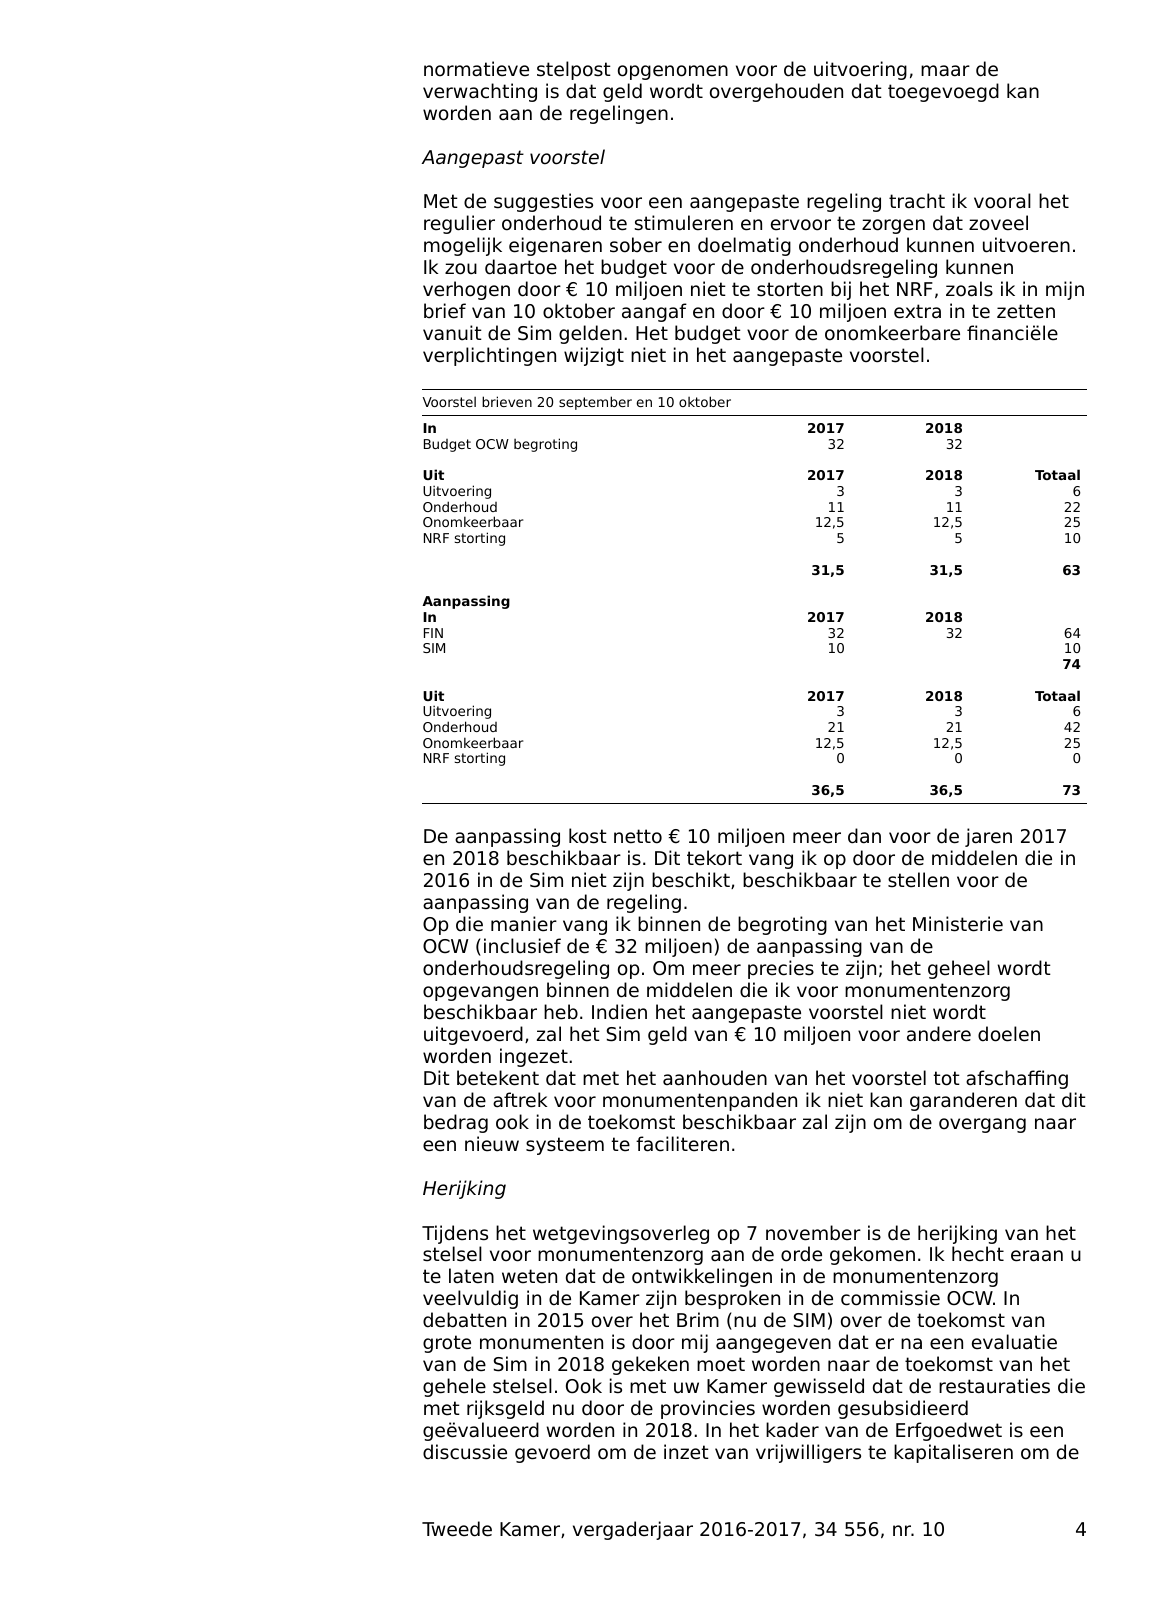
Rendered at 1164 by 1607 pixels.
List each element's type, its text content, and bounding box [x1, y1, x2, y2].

table_cell [850, 767, 968, 783]
table_cell 10 [732, 641, 850, 657]
table_cell 3 [732, 484, 850, 499]
table_header [969, 390, 1087, 415]
table_cell [732, 767, 850, 783]
table_cell 22 [969, 500, 1087, 515]
table_cell 21 [732, 720, 850, 736]
table_cell Aanpassing [422, 594, 732, 610]
table_header [850, 390, 968, 415]
table_cell 2018 [850, 610, 968, 625]
table_cell 2018 [850, 688, 968, 704]
table_cell Totaal [969, 688, 1087, 704]
table_cell NRF storting [422, 751, 732, 767]
table_cell Onomkeerbaar [422, 736, 732, 751]
table_cell NRF storting [422, 531, 732, 547]
table_header Voorstel brieven 20 september en 10 oktober [422, 390, 850, 415]
table_cell Budget OCW begroting [422, 437, 732, 452]
table_cell [422, 673, 732, 688]
table_cell In [422, 416, 732, 437]
table_cell 36,5 [850, 783, 968, 803]
table_cell Uit [422, 688, 732, 704]
table_cell 74 [969, 657, 1087, 673]
table_cell Uitvoering [422, 704, 732, 720]
table_cell 32 [732, 625, 850, 641]
table_cell 12,5 [850, 515, 968, 531]
table_cell FIN [422, 625, 732, 641]
table_cell [969, 610, 1087, 625]
table_cell 0 [850, 751, 968, 767]
table_cell [732, 547, 850, 562]
text Met de suggesties voor een aangepaste regeling tracht ik vooral het regulier onderhoud te stimuleren en ervoor te zorgen dat zoveel mogelijk eigenaren sober en doelmatig onderhoud kunnen uitvoeren. Ik zou daartoe het budget voor de onderhoudsregeling kunnen verhogen door € 10 miljoen niet te storten bij het NRF, zoals ik in mijn brief van 10 oktober aangaf en door € 10 miljoen extra in te zetten vanuit de Sim gelden. Het budget voor de onomkeerbare financiële verplichtingen wijzigt niet in het aangepaste voorstel. [422, 191, 1087, 367]
table_cell SIM [422, 641, 732, 657]
table_cell [850, 657, 968, 673]
table_cell [850, 673, 968, 688]
table_cell 2017 [732, 610, 850, 625]
table_cell Uitvoering [422, 484, 732, 499]
table_cell [969, 673, 1087, 688]
table_cell 2018 [850, 468, 968, 484]
table_cell [422, 578, 732, 594]
table_cell [732, 578, 850, 594]
table_cell [969, 547, 1087, 562]
table_cell 32 [850, 437, 968, 452]
table_cell In [422, 610, 732, 625]
table_cell 11 [732, 500, 850, 515]
table_cell 63 [969, 563, 1087, 578]
table_cell 10 [969, 641, 1087, 657]
table_cell 12,5 [732, 736, 850, 751]
table_cell 6 [969, 704, 1087, 720]
table_cell [969, 578, 1087, 594]
table_cell 2018 [850, 416, 968, 437]
table_cell Onomkeerbaar [422, 515, 732, 531]
subtitle Herijking [422, 1178, 1087, 1200]
table_cell Onderhoud [422, 720, 732, 736]
table_cell 5 [850, 531, 968, 547]
table_cell 3 [850, 484, 968, 499]
table_cell [732, 594, 850, 610]
table_cell [850, 547, 968, 562]
table_cell 10 [969, 531, 1087, 547]
table_cell Onderhoud [422, 500, 732, 515]
table_cell 73 [969, 783, 1087, 803]
table_cell [850, 641, 968, 657]
table_cell [422, 783, 732, 803]
table_cell [422, 453, 732, 468]
table_cell 12,5 [850, 736, 968, 751]
table_cell 3 [732, 704, 850, 720]
table_cell [969, 416, 1087, 437]
table_cell [422, 767, 732, 783]
table_cell 11 [850, 500, 968, 515]
table_cell 64 [969, 625, 1087, 641]
table_cell [969, 453, 1087, 468]
table_cell [732, 673, 850, 688]
table_cell 2017 [732, 688, 850, 704]
table_cell 0 [732, 751, 850, 767]
table_cell 21 [850, 720, 968, 736]
text De aanpassing kost netto € 10 miljoen meer dan voor de jaren 2017 en 2018 beschikbaar is. Dit tekort vang ik op door de middelen die in 2016 in de Sim niet zijn beschikt, beschikbaar te stellen voor de aanpassing van de regeling. [422, 826, 1087, 914]
table_cell [850, 578, 968, 594]
table_cell 6 [969, 484, 1087, 499]
table_cell 5 [732, 531, 850, 547]
table_cell Totaal [969, 468, 1087, 484]
table_cell [422, 547, 732, 562]
table_cell 12,5 [732, 515, 850, 531]
table_cell 25 [969, 736, 1087, 751]
text normatieve stelpost opgenomen voor de uitvoering, maar de verwachting is dat geld wordt overgehouden dat toegevoegd kan worden aan de regelingen. [422, 59, 1087, 125]
table_cell 3 [850, 704, 968, 720]
table_cell [422, 563, 732, 578]
table_cell 36,5 [732, 783, 850, 803]
table_cell 31,5 [732, 563, 850, 578]
subtitle Aangepast voorstel [422, 147, 1087, 169]
table_cell 2017 [732, 416, 850, 437]
table_cell [850, 453, 968, 468]
table_cell [969, 594, 1087, 610]
table_cell [969, 437, 1087, 452]
table_cell 32 [850, 625, 968, 641]
table_cell 32 [732, 437, 850, 452]
text Tijdens het wetgevingsoverleg op 7 november is de herijking van het stelsel voor monumentenzorg aan de orde gekomen. Ik hecht eraan u te laten weten dat de ontwikkelingen in de monumentenzorg veelvuldig in de Kamer zijn besproken in de commissie OCW. In debatten in 2015 over het Brim (nu de SIM) over de toekomst van grote monumenten is door mij aangegeven dat er na een evaluatie van de Sim in 2018 gekeken moet worden naar de toekomst van het gehele stelsel. Ook is met uw Kamer gewisseld dat de restauraties die met rijksgeld nu door de provincies worden gesubsidieerd geëvalueerd worden in 2018. In het kader van de Erfgoedwet is een discussie gevoerd om de inzet van vrijwilligers te kapitaliseren om de [422, 1222, 1087, 1464]
table_cell [422, 657, 732, 673]
table_cell 25 [969, 515, 1087, 531]
table_cell 31,5 [850, 563, 968, 578]
text Dit betekent dat met het aanhouden van het voorstel tot afschaffing van de aftrek voor monumentenpanden ik niet kan garanderen dat dit bedrag ook in de toekomst beschikbaar zal zijn om de overgang naar een nieuw systeem te faciliteren. [422, 1068, 1087, 1156]
text Op die manier vang ik binnen de begroting van het Ministerie van OCW (inclusief de € 32 miljoen) de aanpassing van de onderhoudsregeling op. Om meer precies te zijn; het geheel wordt opgevangen binnen de middelen die ik voor monumentenzorg beschikbaar heb. Indien het aangepaste voorstel niet wordt uitgevoerd, zal het Sim geld van € 10 miljoen voor andere doelen worden ingezet. [422, 914, 1087, 1068]
table_cell Uit [422, 468, 732, 484]
table_cell 2017 [732, 468, 850, 484]
table_cell [732, 657, 850, 673]
table_cell [850, 594, 968, 610]
table_cell [969, 767, 1087, 783]
table_cell [732, 453, 850, 468]
table_cell 0 [969, 751, 1087, 767]
table_cell 42 [969, 720, 1087, 736]
